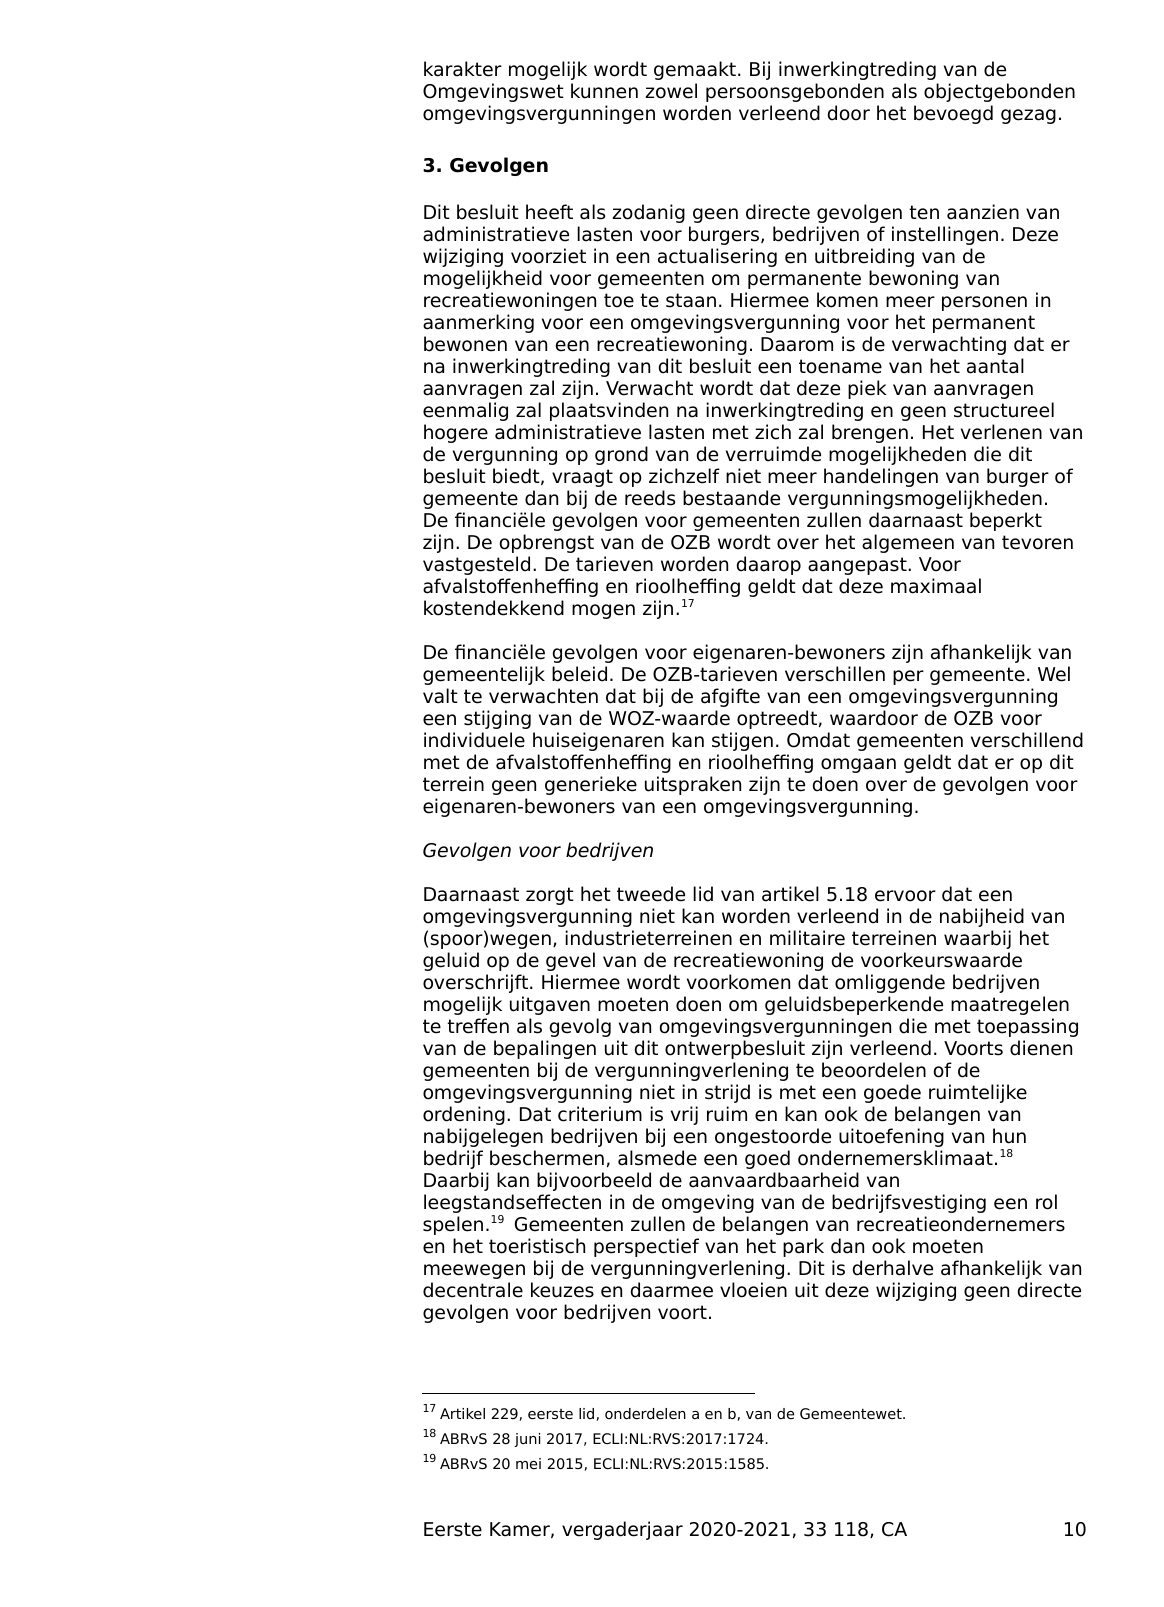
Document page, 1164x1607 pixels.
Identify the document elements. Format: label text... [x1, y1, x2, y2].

text ABRvS 20 mei 2015, ECLI:NL:RVS:2015:1585. [422, 1452, 1087, 1474]
subtitle 3. Gevolgen [422, 155, 1087, 177]
text ABRvS 28 juni 2017, ECLI:NL:RVS:2017:1724. [422, 1427, 1087, 1449]
text Artikel 229, eerste lid, onderdelen a en b, van de Gemeentewet. [422, 1402, 1087, 1424]
subtitle Gevolgen voor bedrijven [422, 840, 1087, 862]
text De financiële gevolgen voor gemeenten zullen daarnaast beperkt zijn. De opbrengst van de OZB wordt over het algemeen van tevoren vastgesteld. De tarieven worden daarop aangepast. Voor afvalstoffenheffing en rioolheffing geldt dat deze maximaal kostendekkend mogen zijn. [422, 510, 1087, 619]
text Dit besluit heeft als zodanig geen directe gevolgen ten aanzien van administratieve lasten voor burgers, bedrijven of instellingen. Deze wijziging voorziet in een actualisering en uitbreiding van de mogelijkheid voor gemeenten om permanente bewoning van recreatiewoningen toe te staan. Hiermee komen meer personen in aanmerking voor een omgevingsvergunning voor het permanent bewonen van een recreatiewoning. Daarom is de verwachting dat er na inwerkingtreding van dit besluit een toename van het aantal aanvragen zal zijn. Verwacht wordt dat deze piek van aanvragen eenmalig zal plaatsvinden na inwerkingtreding en geen structureel hogere administratieve lasten met zich zal brengen. Het verlenen van de vergunning op grond van de verruimde mogelijkheden die dit besluit biedt, vraagt op zichzelf niet meer handelingen van burger of gemeente dan bij de reeds bestaande vergunningsmogelijkheden. [422, 202, 1087, 510]
text Daarnaast zorgt het tweede lid van artikel 5.18 ervoor dat een omgevingsvergunning niet kan worden verleend in de nabijheid van (spoor)wegen, industrieterreinen en militaire terreinen waarbij het geluid op de gevel van de recreatiewoning de voorkeurswaarde overschrijft. Hiermee wordt voorkomen dat omliggende bedrijven mogelijk uitgaven moeten doen om geluidsbeperkende maatregelen te treffen als gevolg van omgevingsvergunningen die met toepassing van de bepalingen uit dit ontwerpbesluit zijn verleend. Voorts dienen gemeenten bij de vergunningverlening te beoordelen of de omgevingsvergunning niet in strijd is met een goede ruimtelijke ordening. Dat criterium is vrij ruim en kan ook de belangen van nabijgelegen bedrijven bij een ongestoorde uitoefening van hun bedrijf beschermen, alsmede een goed ondernemersklimaat. Daarbij kan bijvoorbeeld de aanvaardbaarheid van leegstandseffecten in de omgeving van de bedrijfsvestiging een rol spelen. Gemeenten zullen de belangen van recreatieondernemers en het toeristisch perspectief van het park dan ook moeten meewegen bij de vergunningverlening. Dit is derhalve afhankelijk van decentrale keuzes en daarmee vloeien uit deze wijziging geen directe gevolgen voor bedrijven voort. [422, 884, 1087, 1323]
text karakter mogelijk wordt gemaakt. Bij inwerkingtreding van de Omgevingswet kunnen zowel persoonsgebonden als objectgebonden omgevingsvergunningen worden verleend door het bevoegd gezag. [422, 59, 1087, 125]
text De financiële gevolgen voor eigenaren-bewoners zijn afhankelijk van gemeentelijk beleid. De OZB-tarieven verschillen per gemeente. Wel valt te verwachten dat bij de afgifte van een omgevingsvergunning een stijging van de WOZ-waarde optreedt, waardoor de OZB voor individuele huiseigenaren kan stijgen. Omdat gemeenten verschillend met de afvalstoffenheffing en rioolheffing omgaan geldt dat er op dit terrein geen generieke uitspraken zijn te doen over de gevolgen voor eigenaren-bewoners van een omgevingsvergunning. [422, 642, 1087, 818]
